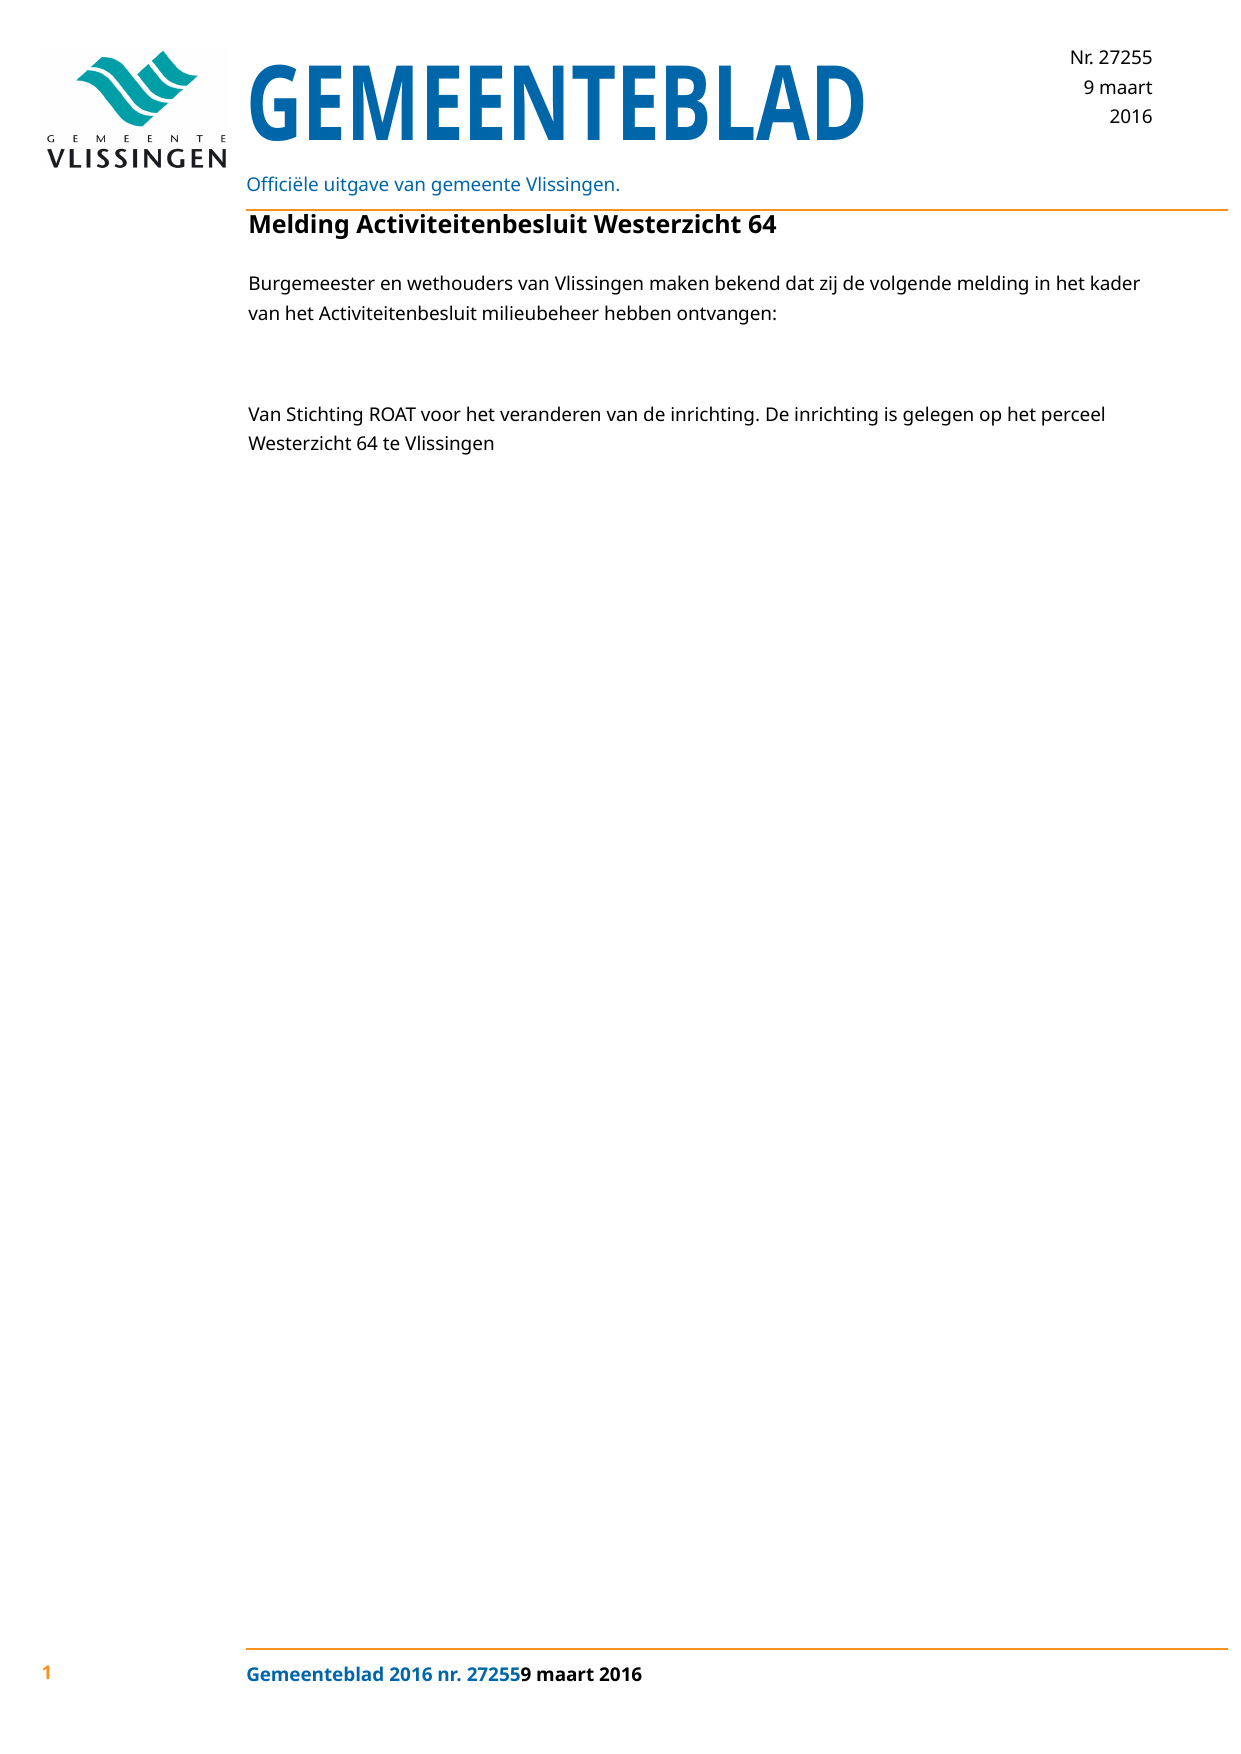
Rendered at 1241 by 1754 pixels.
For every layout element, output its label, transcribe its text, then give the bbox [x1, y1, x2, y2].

picture [41, 47, 231, 172]
text Burgemeester en wethouders van Vlissingen maken bekend dat zij de volgende melding in het kader van het Activiteitenbesluit milieubeheer hebben ontvangen: [248, 270, 1152, 326]
text Van Stichting ROAT voor het veranderen van de inrichting. De inrichting is gelegen op het perceel Westerzicht 64 te Vlissingen [248, 401, 1152, 456]
text Melding Activiteitenbesluit Westerzicht 64 [248, 211, 1152, 241]
